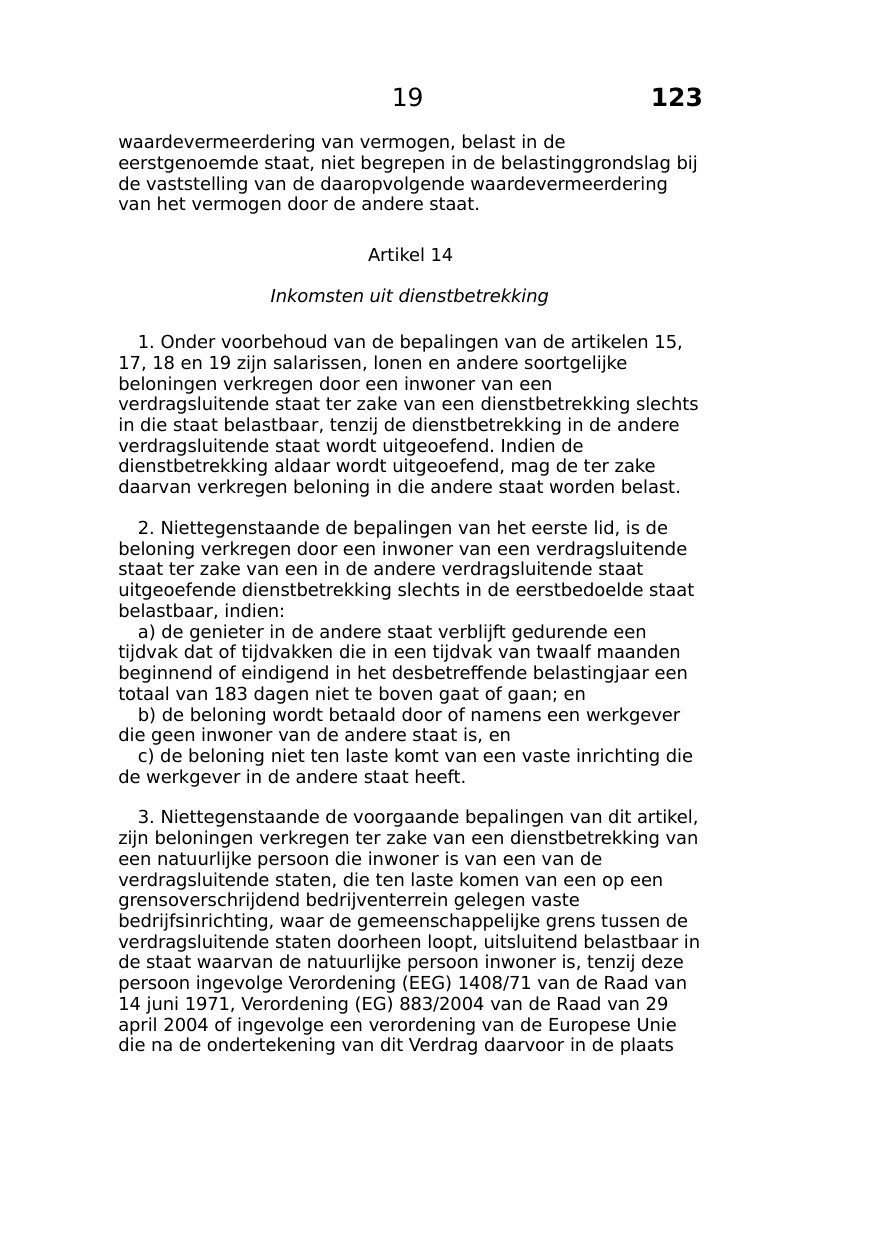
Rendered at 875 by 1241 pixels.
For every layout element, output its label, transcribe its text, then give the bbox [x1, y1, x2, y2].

text 1. Onder voorbehoud van de bepalingen van de artikelen 15, 17, 18 en 19 zijn salarissen, lonen en andere soortgelijke beloningen verkregen door een inwoner van een verdragsluitende staat ter zake van een dienstbetrekking slechts in die staat belastbaar, tenzij de dienstbetrekking in de andere verdragsluitende staat wordt uitgeoefend. Indien de dienstbetrekking aldaar wordt uitgeoefend, mag de ter zake daarvan verkregen beloning in die andere staat worden belast. [118, 332, 703, 498]
text waardevermeerdering van vermogen, belast in de eerstgenoemde staat, niet begrepen in de belastinggrondslag bij de vaststelling van de daaropvolgende waardevermeerdering van het vermogen door de andere staat. [118, 132, 703, 215]
text 2. Niettegenstaande de bepalingen van het eerste lid, is de beloning verkregen door een inwoner van een verdragsluitende staat ter zake van een in de andere verdragsluitende staat uitgeoefende dienstbetrekking slechts in de eerstbedoelde staat belastbaar, indien: [118, 518, 703, 621]
text b) de beloning wordt betaald door of namens een werkgever die geen inwoner van de andere staat is, en [118, 704, 703, 746]
subtitle Artikel 14 Inkomsten uit dienstbetrekking [118, 245, 703, 307]
text c) de beloning niet ten laste komt van een vaste inrichting die de werkgever in de andere staat heeft. [118, 746, 703, 787]
text 3. Niettegenstaande de voorgaande bepalingen van dit artikel, zijn beloningen verkregen ter zake van een dienstbetrekking van een natuurlijke persoon die inwoner is van een van de verdragsluitende staten, die ten laste komen van een op een grensoverschrijdend bedrijventerrein gelegen vaste bedrijfsinrichting, waar de gemeenschappelijke grens tussen de verdragsluitende staten doorheen loopt, uitsluitend belastbaar in de staat waarvan de natuurlijke persoon inwoner is, tenzij deze persoon ingevolge Verordening (EEG) 1408/71 van de Raad van 14 juni 1971, Verordening (EG) 883/2004 van de Raad van 29 april 2004 of ingevolge een verordening van de Europese Unie die na de ondertekening van dit Verdrag daarvoor in de plaats [118, 807, 703, 1056]
text a) de genieter in de andere staat verblijft gedurende een tijdvak dat of tijdvakken die in een tijdvak van twaalf maanden beginnend of eindigend in het desbetreffende belastingjaar een totaal van 183 dagen niet te boven gaat of gaan; en [118, 621, 703, 704]
